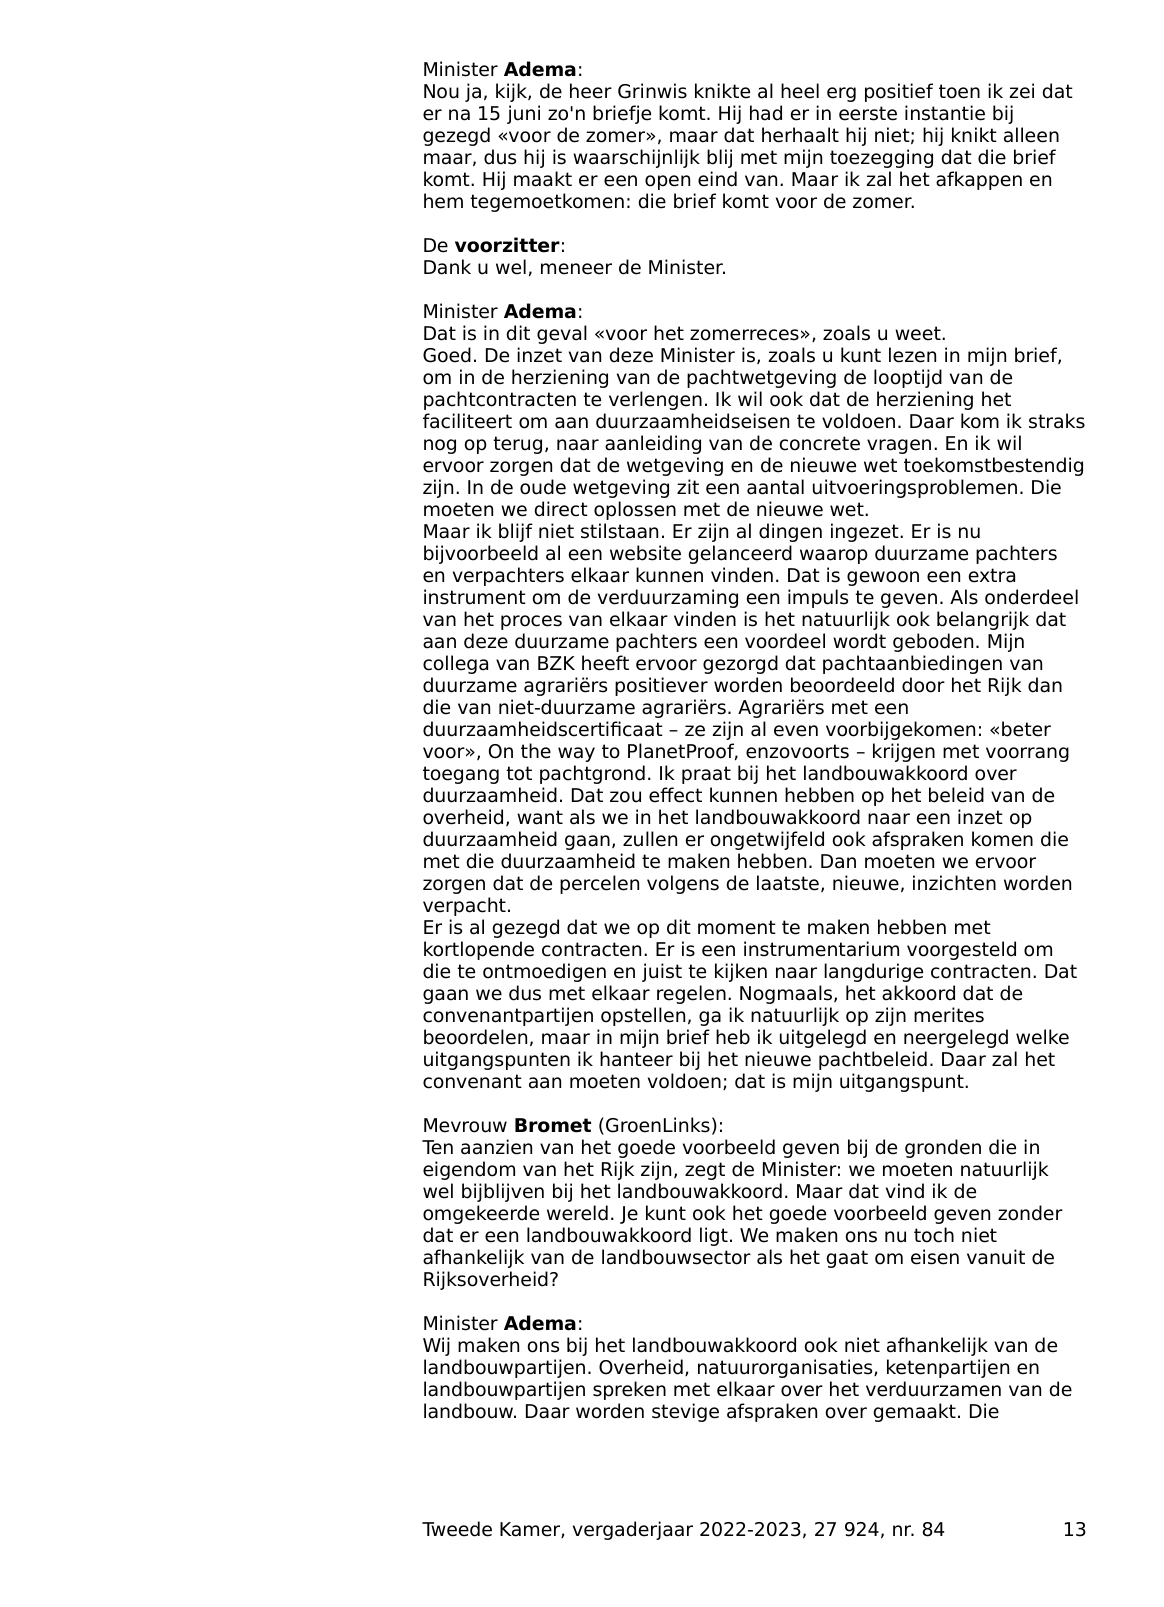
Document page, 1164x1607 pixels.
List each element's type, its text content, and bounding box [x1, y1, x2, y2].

text Nou ja, kijk, de heer Grinwis knikte al heel erg positief toen ik zei dat er na 15 juni zo'n briefje komt. Hij had er in eerste instantie bij gezegd «voor de zomer», maar dat herhaalt hij niet; hij knikt alleen maar, dus hij is waarschijnlijk blij met mijn toezegging dat die brief komt. Hij maakt er een open eind van. Maar ik zal het afkappen en hem tegemoetkomen: die brief komt voor de zomer. [422, 81, 1087, 213]
text De voorzitter: [422, 235, 1087, 257]
text Ten aanzien van het goede voorbeeld geven bij de gronden die in eigendom van het Rijk zijn, zegt de Minister: we moeten natuurlijk wel bijblijven bij het landbouwakkoord. Maar dat vind ik de omgekeerde wereld. Je kunt ook het goede voorbeeld geven zonder dat er een landbouwakkoord ligt. We maken ons nu toch niet afhankelijk van de landbouwsector als het gaat om eisen vanuit de Rijksoverheid? [422, 1137, 1087, 1291]
text Maar ik blijf niet stilstaan. Er zijn al dingen ingezet. Er is nu bijvoorbeeld al een website gelanceerd waarop duurzame pachters en verpachters elkaar kunnen vinden. Dat is gewoon een extra instrument om de verduurzaming een impuls te geven. Als onderdeel van het proces van elkaar vinden is het natuurlijk ook belangrijk dat aan deze duurzame pachters een voordeel wordt geboden. Mijn collega van BZK heeft ervoor gezorgd dat pachtaanbiedingen van duurzame agrariërs positiever worden beoordeeld door het Rijk dan die van niet-duurzame agrariërs. Agrariërs met een duurzaamheidscertificaat – ze zijn al even voorbijgekomen: «beter voor», On the way to PlanetProof, enzovoorts – krijgen met voorrang toegang tot pachtgrond. Ik praat bij het landbouwakkoord over duurzaamheid. Dat zou effect kunnen hebben op het beleid van de overheid, want als we in het landbouwakkoord naar een inzet op duurzaamheid gaan, zullen er ongetwijfeld ook afspraken komen die met die duurzaamheid te maken hebben. Dan moeten we ervoor zorgen dat de percelen volgens de laatste, nieuwe, inzichten worden verpacht. [422, 521, 1087, 917]
text Minister Adema: [422, 301, 1087, 323]
text Wij maken ons bij het landbouwakkoord ook niet afhankelijk van de landbouwpartijen. Overheid, natuurorganisaties, ketenpartijen en landbouwpartijen spreken met elkaar over het verduurzamen van de landbouw. Daar worden stevige afspraken over gemaakt. Die [422, 1335, 1087, 1423]
text Dank u wel, meneer de Minister. [422, 257, 1087, 279]
text Minister Adema: [422, 1313, 1087, 1335]
text Mevrouw Bromet (GroenLinks): [422, 1115, 1087, 1137]
text Er is al gezegd dat we op dit moment te maken hebben met kortlopende contracten. Er is een instrumentarium voorgesteld om die te ontmoedigen en juist te kijken naar langdurige contracten. Dat gaan we dus met elkaar regelen. Nogmaals, het akkoord dat de convenantpartijen opstellen, ga ik natuurlijk op zijn merites beoordelen, maar in mijn brief heb ik uitgelegd en neergelegd welke uitgangspunten ik hanteer bij het nieuwe pachtbeleid. Daar zal het convenant aan moeten voldoen; dat is mijn uitgangspunt. [422, 917, 1087, 1092]
text Minister Adema: [422, 59, 1087, 81]
text Goed. De inzet van deze Minister is, zoals u kunt lezen in mijn brief, om in de herziening van de pachtwetgeving de looptijd van de pachtcontracten te verlengen. Ik wil ook dat de herziening het faciliteert om aan duurzaamheidseisen te voldoen. Daar kom ik straks nog op terug, naar aanleiding van de concrete vragen. En ik wil ervoor zorgen dat de wetgeving en de nieuwe wet toekomstbestendig zijn. In de oude wetgeving zit een aantal uitvoeringsproblemen. Die moeten we direct oplossen met de nieuwe wet. [422, 345, 1087, 521]
text Dat is in dit geval «voor het zomerreces», zoals u weet. [422, 323, 1087, 345]
